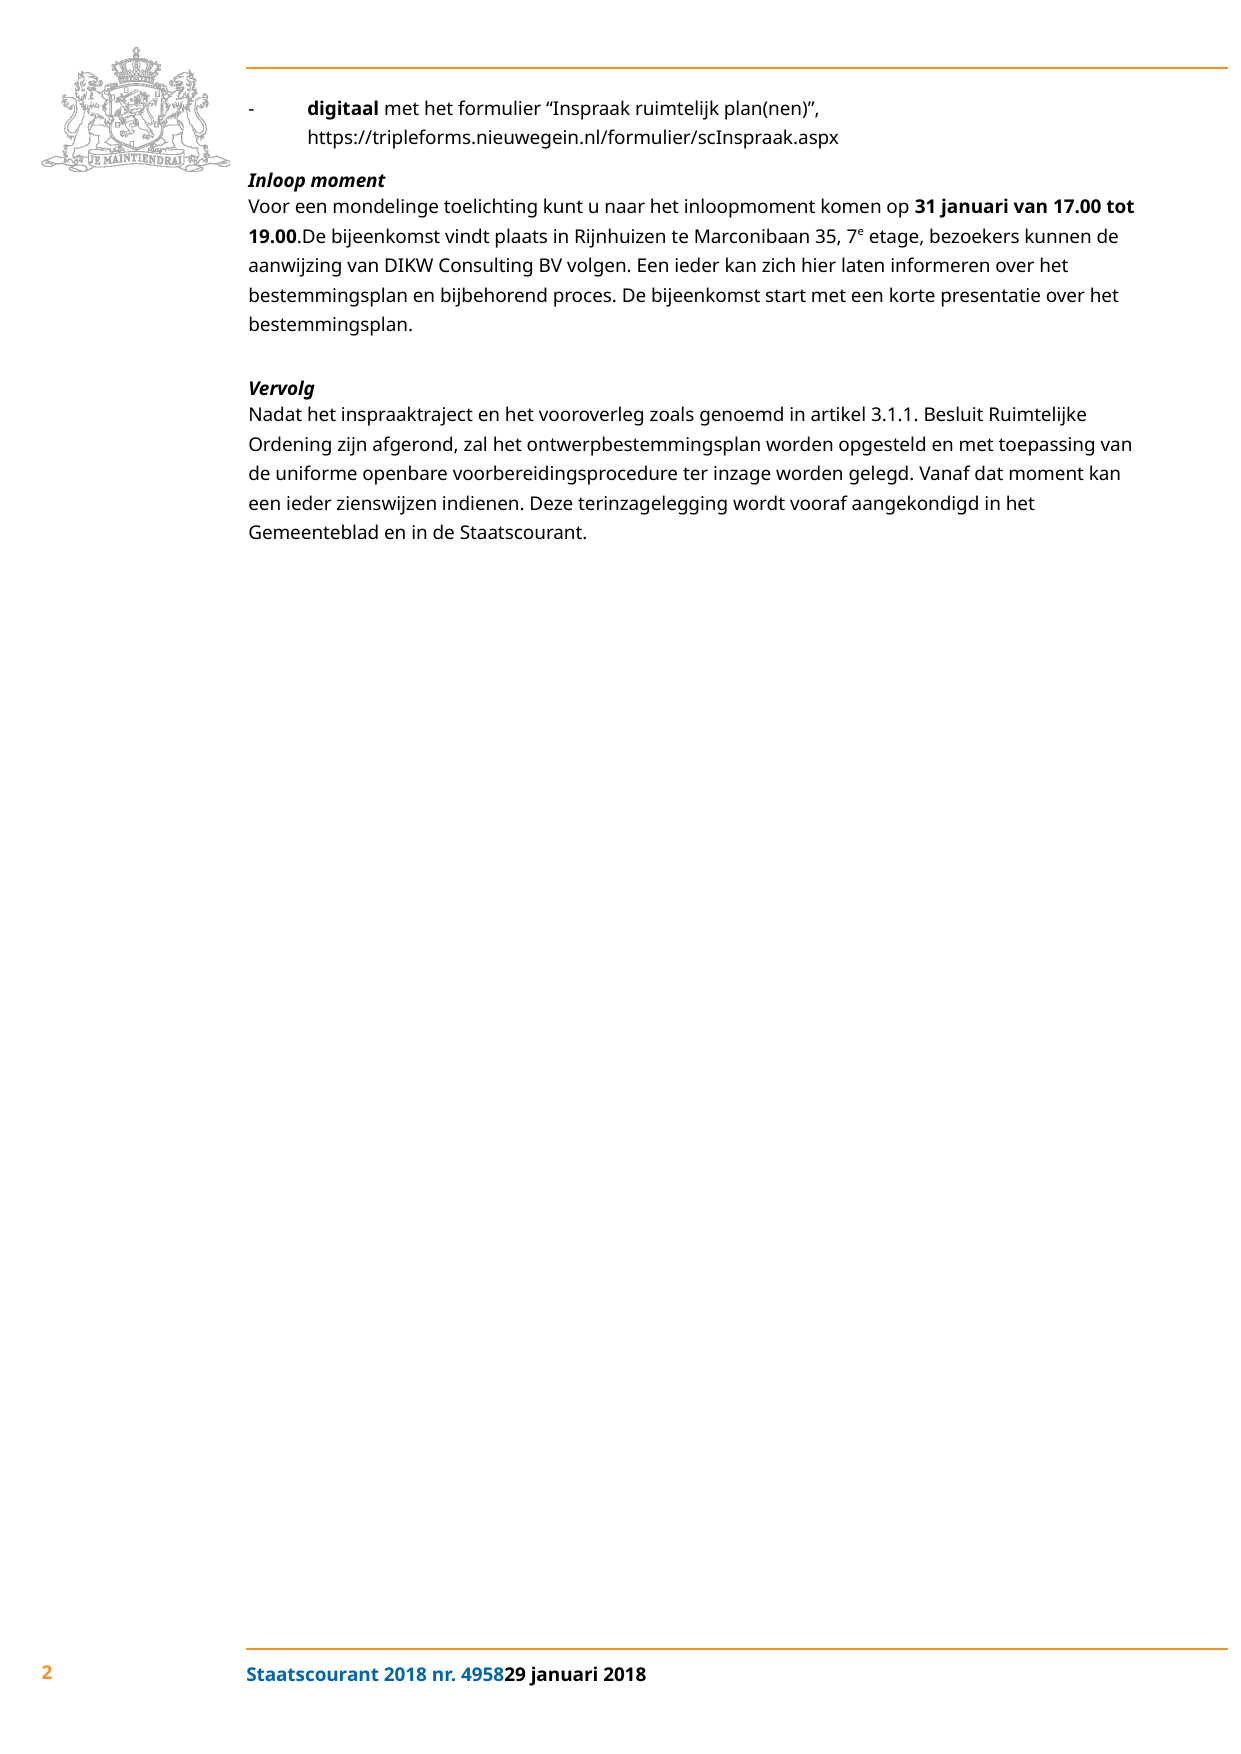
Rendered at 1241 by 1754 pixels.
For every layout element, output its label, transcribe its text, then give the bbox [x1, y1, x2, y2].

text Voor een mondelinge toelichting kunt u naar het inloopmoment komen op 31 januari van 17.00 tot 19.00.De bijeenkomst vindt plaats in Rijnhuizen te Marconibaan 35, 7e etage, bezoekers kunnen de aanwijzing van DIKW Consulting BV volgen. Een ieder kan zich hier laten informeren over het bestemmingsplan en bijbehorend proces. De bijeenkomst start met een korte presentatie over het bestemmingsplan. [248, 193, 1152, 337]
list digitaal met het formulier “Inspraak ruimtelijk plan(nen)”, https://tripleforms.nieuwegein.nl/formulier/scInspraak.aspx [248, 95, 1152, 150]
text Inloop moment [248, 167, 1152, 193]
text Nadat het inspraaktraject en het vooroverleg zoals genoemd in artikel 3.1.1. Besluit Ruimtelijke Ordening zijn afgerond, zal het ontwerpbestemmingsplan worden opgesteld en met toepassing van de uniforme openbare voorbereidingsprocedure ter inzage worden gelegd. Vanaf dat moment kan een ieder zienswijzen indienen. Deze terinzagelegging wordt vooraf aangekondigd in het Gemeenteblad en in de Staatscourant. [248, 401, 1152, 545]
text Vervolg [248, 376, 1152, 401]
picture [41, 47, 231, 172]
